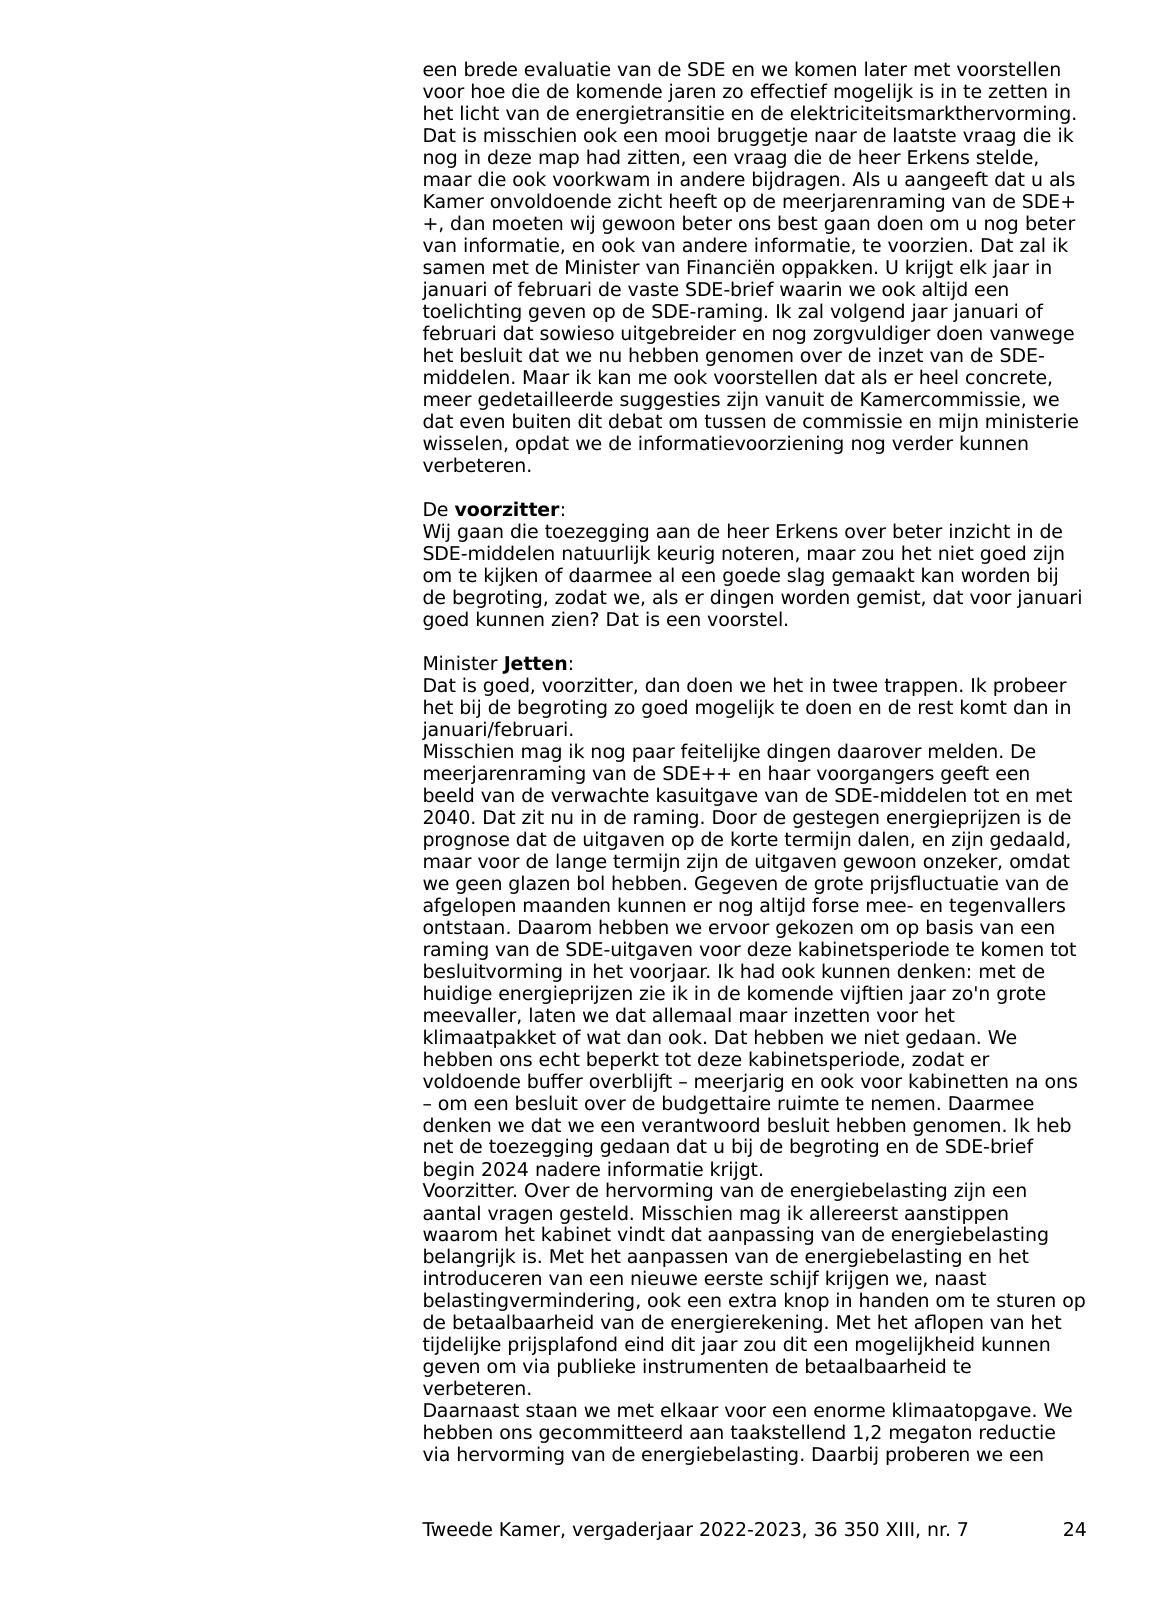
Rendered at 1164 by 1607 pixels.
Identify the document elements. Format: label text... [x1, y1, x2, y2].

text Minister Jetten: [422, 653, 1087, 675]
text Daarnaast staan we met elkaar voor een enorme klimaatopgave. We hebben ons gecommitteerd aan taakstellend 1,2 megaton reductie via hervorming van de energiebelasting. Daarbij proberen we een [422, 1400, 1087, 1466]
text Dat is misschien ook een mooi bruggetje naar de laatste vraag die ik nog in deze map had zitten, een vraag die de heer Erkens stelde, maar die ook voorkwam in andere bijdragen. Als u aangeeft dat u als Kamer onvoldoende zicht heeft op de meerjarenraming van de SDE++, dan moeten wij gewoon beter ons best gaan doen om u nog beter van informatie, en ook van andere informatie, te voorzien. Dat zal ik samen met de Minister van Financiën oppakken. U krijgt elk jaar in januari of februari de vaste SDE-brief waarin we ook altijd een toelichting geven op de SDE-raming. Ik zal volgend jaar januari of februari dat sowieso uitgebreider en nog zorgvuldiger doen vanwege het besluit dat we nu hebben genomen over de inzet van de SDE-middelen. Maar ik kan me ook voorstellen dat als er heel concrete, meer gedetailleerde suggesties zijn vanuit de Kamercommissie, we dat even buiten dit debat om tussen de commissie en mijn ministerie wisselen, opdat we de informatievoorziening nog verder kunnen verbeteren. [422, 125, 1087, 477]
text Voorzitter. Over de hervorming van de energiebelasting zijn een aantal vragen gesteld. Misschien mag ik allereerst aanstippen waarom het kabinet vindt dat aanpassing van de energiebelasting belangrijk is. Met het aanpassen van de energiebelasting en het introduceren van een nieuwe eerste schijf krijgen we, naast belastingvermindering, ook een extra knop in handen om te sturen op de betaalbaarheid van de energierekening. Met het aflopen van het tijdelijke prijsplafond eind dit jaar zou dit een mogelijkheid kunnen geven om via publieke instrumenten de betaalbaarheid te verbeteren. [422, 1180, 1087, 1400]
text Wij gaan die toezegging aan de heer Erkens over beter inzicht in de SDE-middelen natuurlijk keurig noteren, maar zou het niet goed zijn om te kijken of daarmee al een goede slag gemaakt kan worden bij de begroting, zodat we, als er dingen worden gemist, dat voor januari goed kunnen zien? Dat is een voorstel. [422, 521, 1087, 631]
text een brede evaluatie van de SDE en we komen later met voorstellen voor hoe die de komende jaren zo effectief mogelijk is in te zetten in het licht van de energietransitie en de elektriciteitsmarkthervorming. [422, 59, 1087, 125]
text Dat is goed, voorzitter, dan doen we het in twee trappen. Ik probeer het bij de begroting zo goed mogelijk te doen en de rest komt dan in januari/februari. [422, 675, 1087, 741]
text De voorzitter: [422, 499, 1087, 521]
text Misschien mag ik nog paar feitelijke dingen daarover melden. De meerjarenraming van de SDE++ en haar voorgangers geeft een beeld van de verwachte kasuitgave van de SDE-middelen tot en met 2040. Dat zit nu in de raming. Door de gestegen energieprijzen is de prognose dat de uitgaven op de korte termijn dalen, en zijn gedaald, maar voor de lange termijn zijn de uitgaven gewoon onzeker, omdat we geen glazen bol hebben. Gegeven de grote prijsfluctuatie van de afgelopen maanden kunnen er nog altijd forse mee- en tegenvallers ontstaan. Daarom hebben we ervoor gekozen om op basis van een raming van de SDE-uitgaven voor deze kabinetsperiode te komen tot besluitvorming in het voorjaar. Ik had ook kunnen denken: met de huidige energieprijzen zie ik in de komende vijftien jaar zo'n grote meevaller, laten we dat allemaal maar inzetten voor het klimaatpakket of wat dan ook. Dat hebben we niet gedaan. We hebben ons echt beperkt tot deze kabinetsperiode, zodat er voldoende buffer overblijft – meerjarig en ook voor kabinetten na ons – om een besluit over de budgettaire ruimte te nemen. Daarmee denken we dat we een verantwoord besluit hebben genomen. Ik heb net de toezegging gedaan dat u bij de begroting en de SDE-brief begin 2024 nadere informatie krijgt. [422, 741, 1087, 1180]
